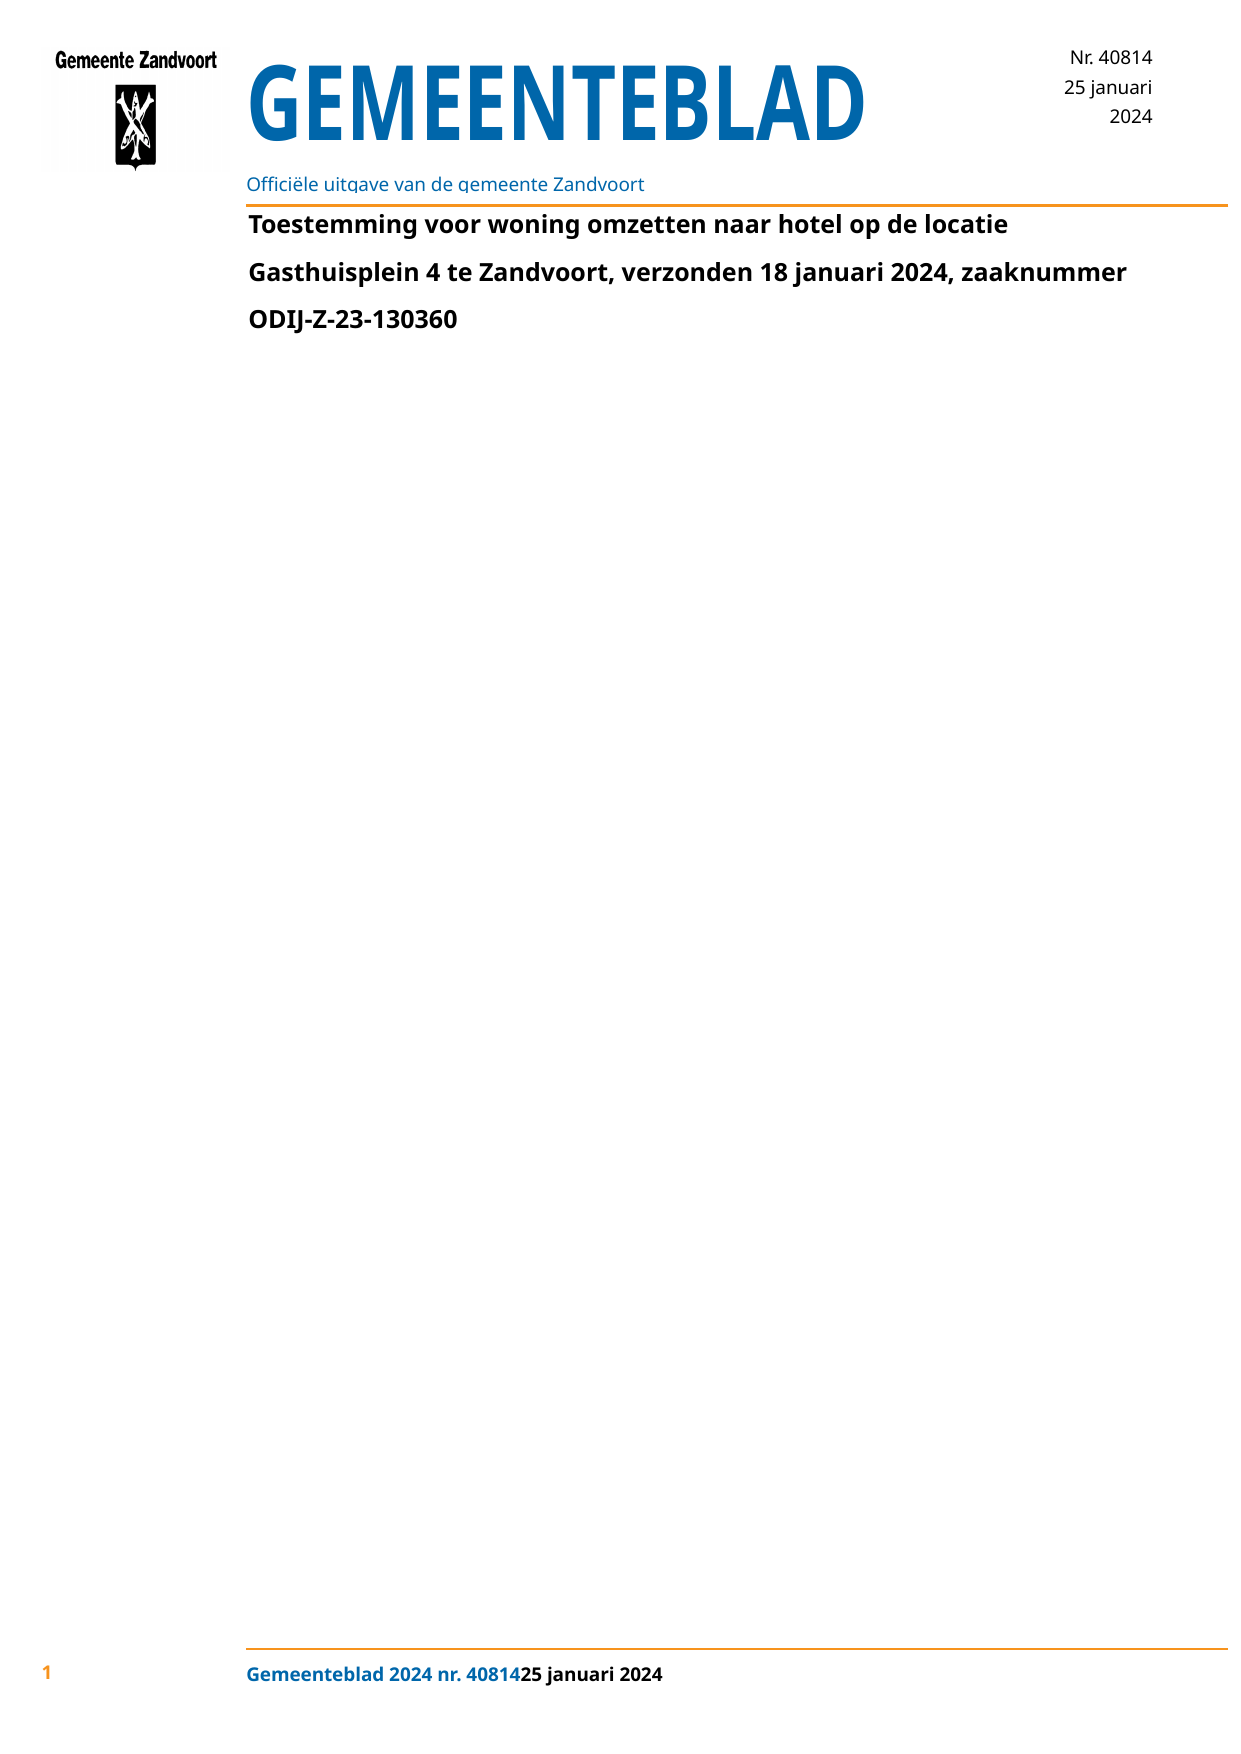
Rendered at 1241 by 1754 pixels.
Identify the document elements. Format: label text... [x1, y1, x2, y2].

picture [41, 47, 231, 172]
text Toestemming voor woning omzetten naar hotel op de locatie Gasthuisplein 4 te Zandvoort, verzonden 18 januari 2024, zaaknummer ODIJ-Z-23-130360 [248, 207, 1152, 336]
